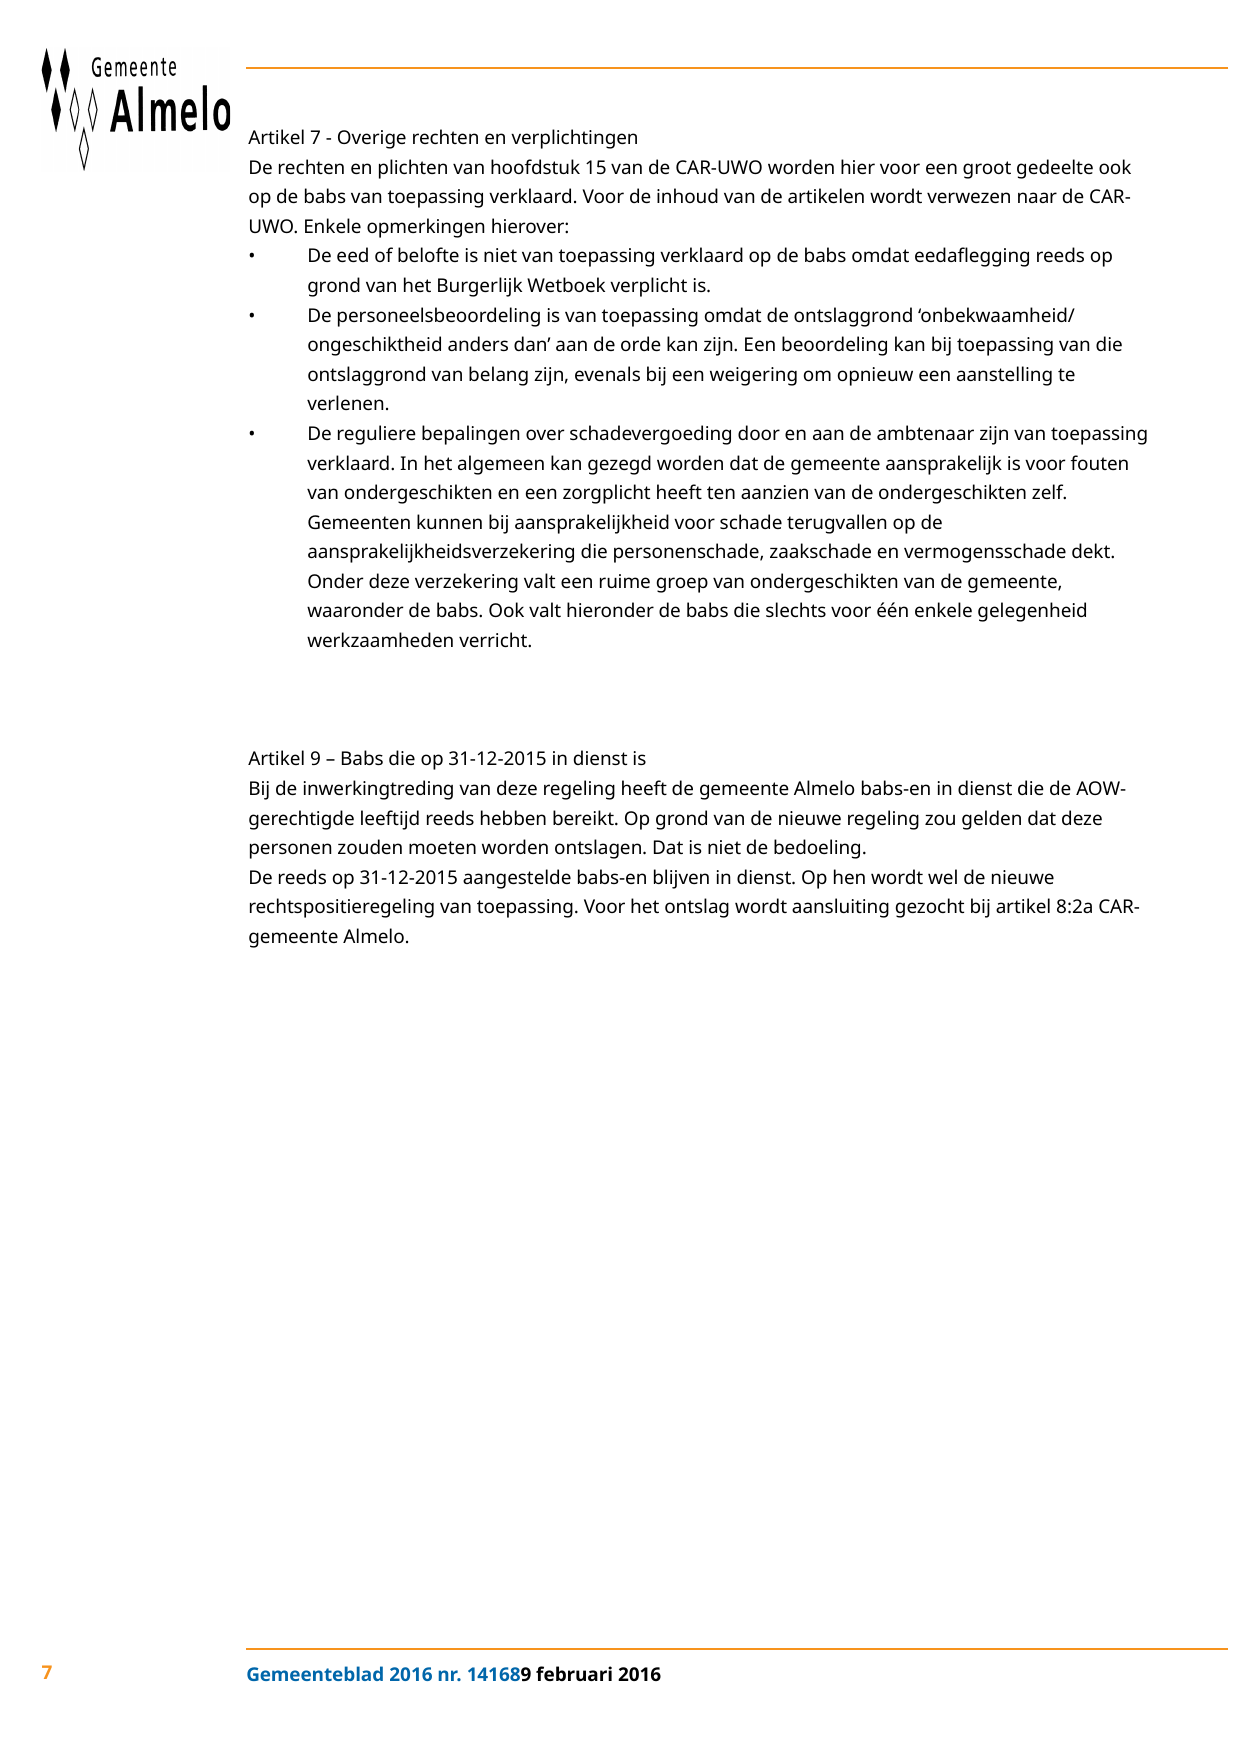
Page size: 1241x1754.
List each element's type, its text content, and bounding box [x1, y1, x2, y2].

list De eed of belofte is niet van toepassing verklaard op de babs omdat eedaflegging reeds op grond van het Burgerlijk Wetboek verplicht is. [248, 243, 1152, 298]
text Artikel 7 - Overige rechten en verplichtingen [248, 124, 1152, 150]
text Bij de inwerkingtreding van deze regeling heeft de gemeente Almelo babs-en in dienst die de AOW-gerechtigde leeftijd reeds hebben bereikt. Op grond van de nieuwe regeling zou gelden dat deze personen zouden moeten worden ontslagen. Dat is niet de bedoeling. [248, 775, 1152, 860]
text Artikel 9 – Babs die op 31-12-2015 in dienst is [248, 746, 1152, 771]
picture [41, 47, 231, 172]
text De reeds op 31-12-2015 aangestelde babs-en blijven in dienst. Op hen wordt wel de nieuwe rechtspositieregeling van toepassing. Voor het ontslag wordt aansluiting gezocht bij artikel 8:2a CAR-gemeente Almelo. [248, 864, 1152, 949]
list De reguliere bepalingen over schadevergoeding door en aan de ambtenaar zijn van toepassing verklaard. In het algemeen kan gezegd worden dat de gemeente aansprakelijk is voor fouten van ondergeschikten en een zorgplicht heeft ten aanzien van de ondergeschikten zelf. Gemeenten kunnen bij aansprakelijkheid voor schade terugvallen op de aansprakelijkheidsverzekering die personenschade, zaakschade en vermogensschade dekt. Onder deze verzekering valt een ruime groep van ondergeschikten van de gemeente, waaronder de babs. Ook valt hieronder de babs die slechts voor één enkele gelegenheid werkzaamheden verricht. [248, 420, 1152, 653]
text De rechten en plichten van hoofdstuk 15 van de CAR-UWO worden hier voor een groot gedeelte ook op de babs van toepassing verklaard. Voor de inhoud van de artikelen wordt verwezen naar de CAR-UWO. Enkele opmerkingen hierover: [248, 154, 1152, 239]
list De personeelsbeoordeling is van toepassing omdat de ontslaggrond ‘onbekwaamheid/ ongeschiktheid anders dan’ aan de orde kan zijn. Een beoordeling kan bij toepassing van die ontslaggrond van belang zijn, evenals bij een weigering om opnieuw een aanstelling te verlenen. [248, 302, 1152, 416]
